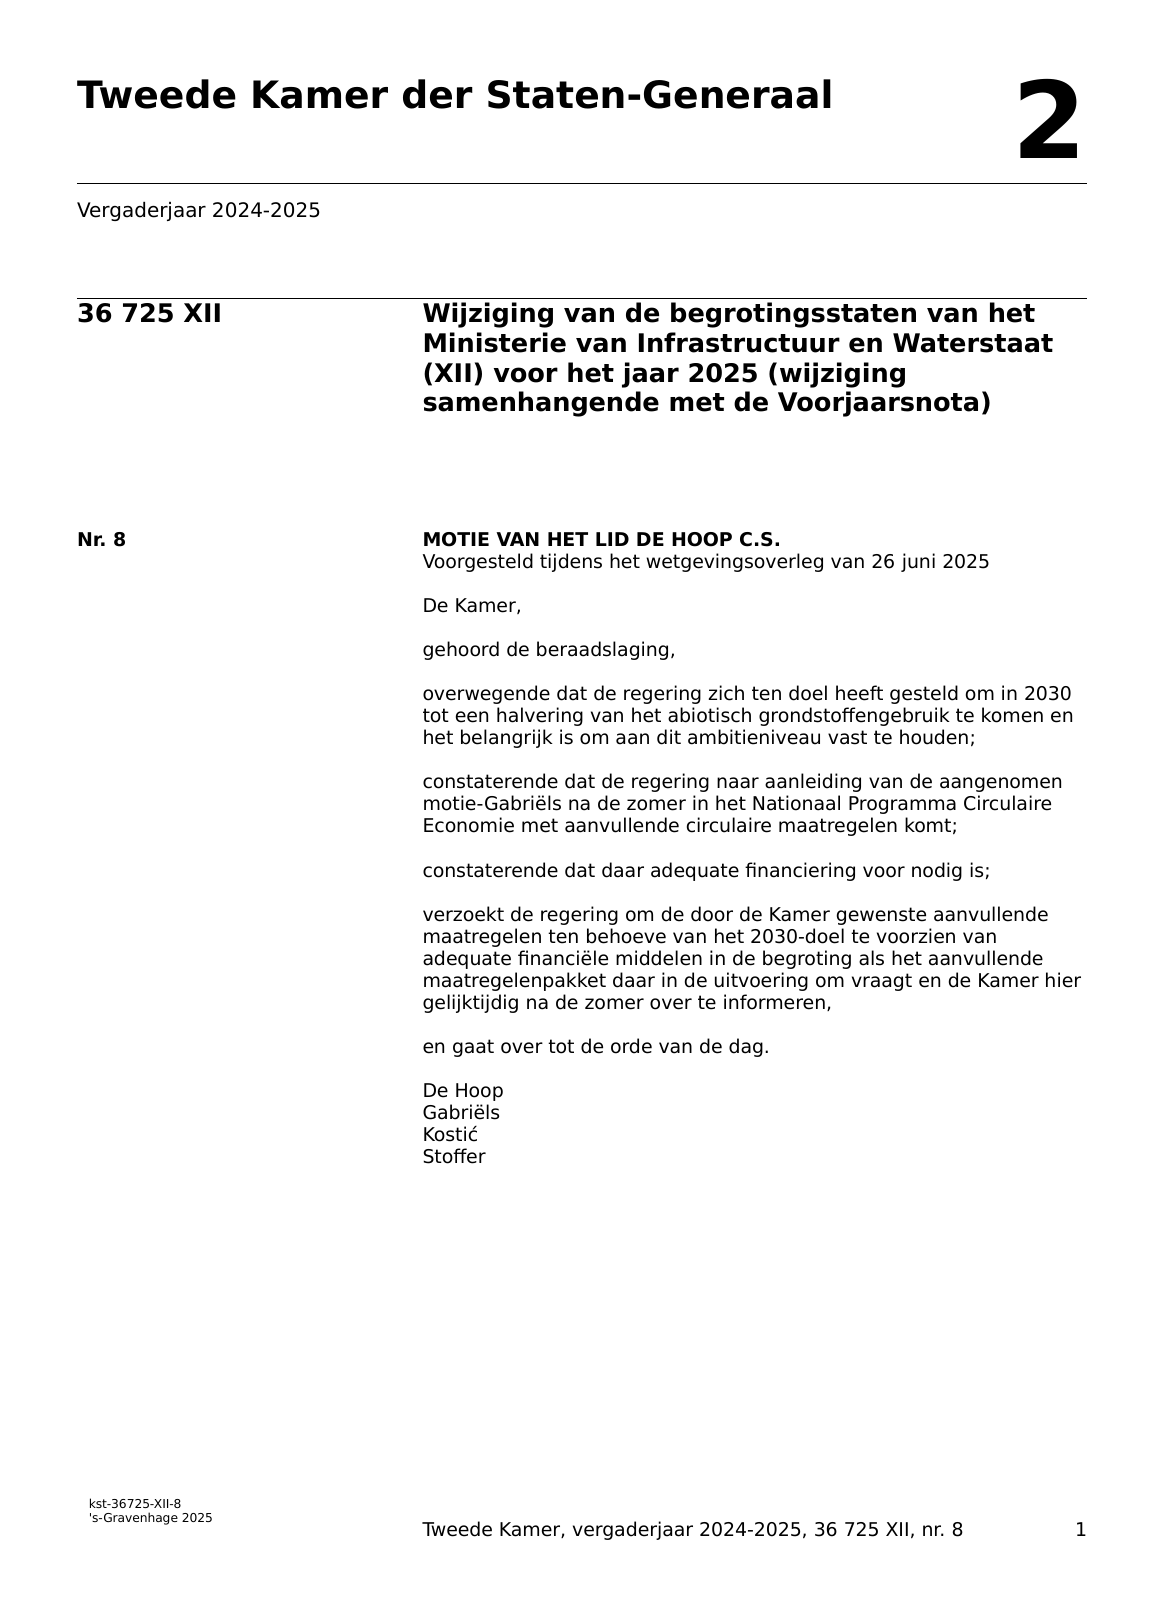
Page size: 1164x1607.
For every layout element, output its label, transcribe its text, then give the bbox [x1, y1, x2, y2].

text Voorgesteld tijdens het wetgevingsoverleg van 26 juni 2025 [422, 551, 1087, 573]
text en gaat over tot de orde van de dag. [422, 1036, 1087, 1058]
text 's-Gravenhage 2025 [88, 1511, 323, 1525]
text constaterende dat de regering naar aanleiding van de aangenomen motie-Gabriëls na de zomer in het Nationaal Programma Circulaire Economie met aanvullende circulaire maatregelen komt; [422, 771, 1087, 837]
text De Kamer, [422, 595, 1087, 617]
text constaterende dat daar adequate financiering voor nodig is; [422, 859, 1087, 881]
text Gabriëls [422, 1102, 1087, 1124]
subtitle Nr. 8 MOTIE VAN HET LID DE HOOP C.S. [77, 529, 1087, 551]
table_header 2 [886, 59, 1087, 183]
text overwegende dat de regering zich ten doel heeft gesteld om in 2030 tot een halvering van het abiotisch grondstoffengebruik te komen en het belangrijk is om aan dit ambitieniveau vast te houden; [422, 683, 1087, 749]
text verzoekt de regering om de door de Kamer gewenste aanvullende maatregelen ten behoeve van het 2030-doel te voorzien van adequate financiële middelen in de begroting als het aanvullende maatregelenpakket daar in de uitvoering om vraagt en de Kamer hier gelijktijdig na de zomer over te informeren, [422, 904, 1087, 1013]
text Stoffer [422, 1146, 1087, 1168]
text Kostić [422, 1124, 1087, 1146]
text kst-36725-XII-8 [88, 1497, 323, 1511]
text De Hoop [422, 1080, 1087, 1102]
subtitle 36 725 XII Wijziging van de begrotingsstaten van het Ministerie van Infrastructuur en Waterstaat (XII) voor het jaar 2025 (wijziging samenhangende met de Voorjaarsnota) [77, 299, 1087, 418]
text gehoord de beraadslaging, [422, 639, 1087, 661]
table_cell Vergaderjaar 2024-2025 [77, 184, 1087, 298]
table_header Tweede Kamer der Staten-Generaal [77, 59, 886, 183]
